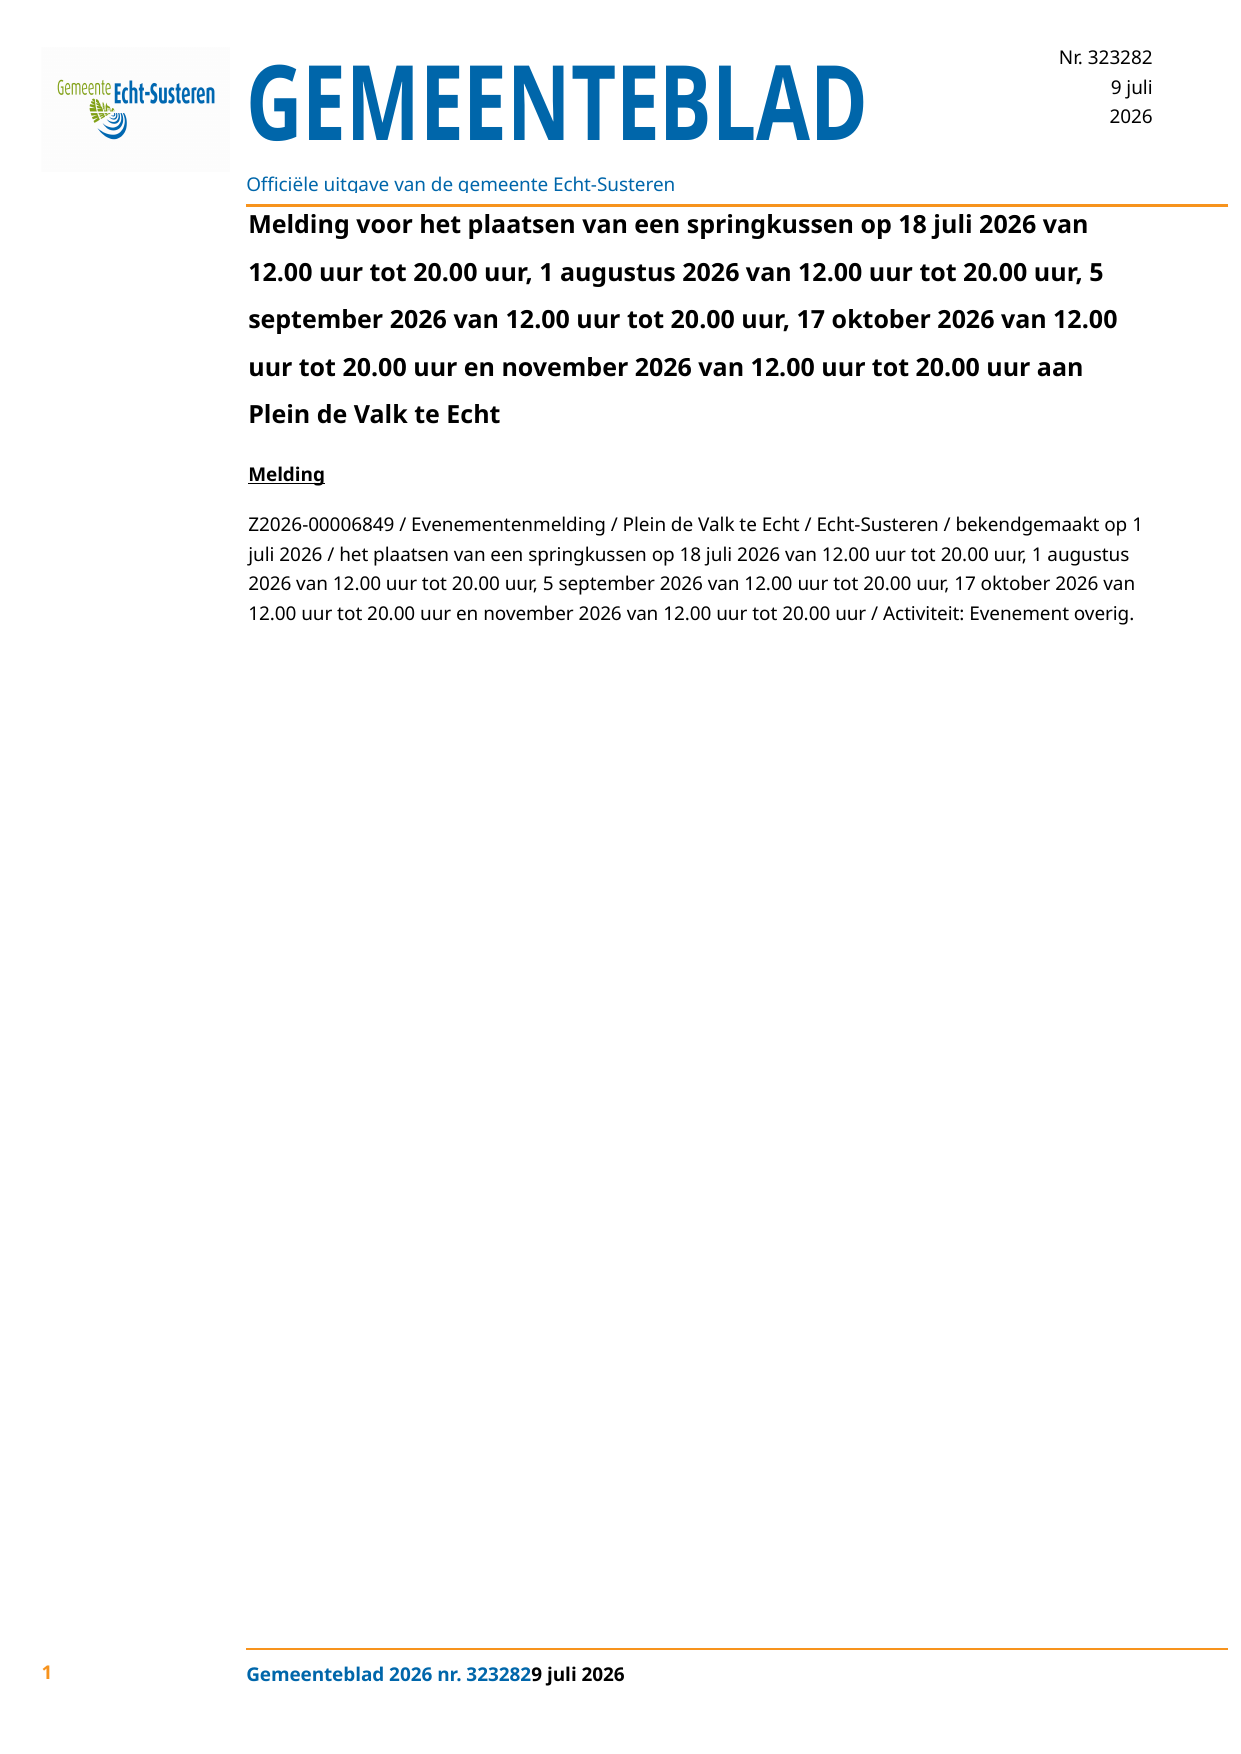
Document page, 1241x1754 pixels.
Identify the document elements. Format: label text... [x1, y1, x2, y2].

text Melding voor het plaatsen van een springkussen op 18 juli 2026 van 12.00 uur tot 20.00 uur, 1 augustus 2026 van 12.00 uur tot 20.00 uur, 5 september 2026 van 12.00 uur tot 20.00 uur, 17 oktober 2026 van 12.00 uur tot 20.00 uur en november 2026 van 12.00 uur tot 20.00 uur aan Plein de Valk te Echt [248, 207, 1152, 431]
picture [41, 47, 231, 172]
text Z2026-00006849 / Evenementenmelding / Plein de Valk te Echt / Echt-Susteren / bekendgemaakt op 1 juli 2026 / het plaatsen van een springkussen op 18 juli 2026 van 12.00 uur tot 20.00 uur, 1 augustus 2026 van 12.00 uur tot 20.00 uur, 5 september 2026 van 12.00 uur tot 20.00 uur, 17 oktober 2026 van 12.00 uur tot 20.00 uur en november 2026 van 12.00 uur tot 20.00 uur / Activiteit: Evenement overig. [248, 511, 1152, 626]
text Melding [248, 461, 1152, 486]
